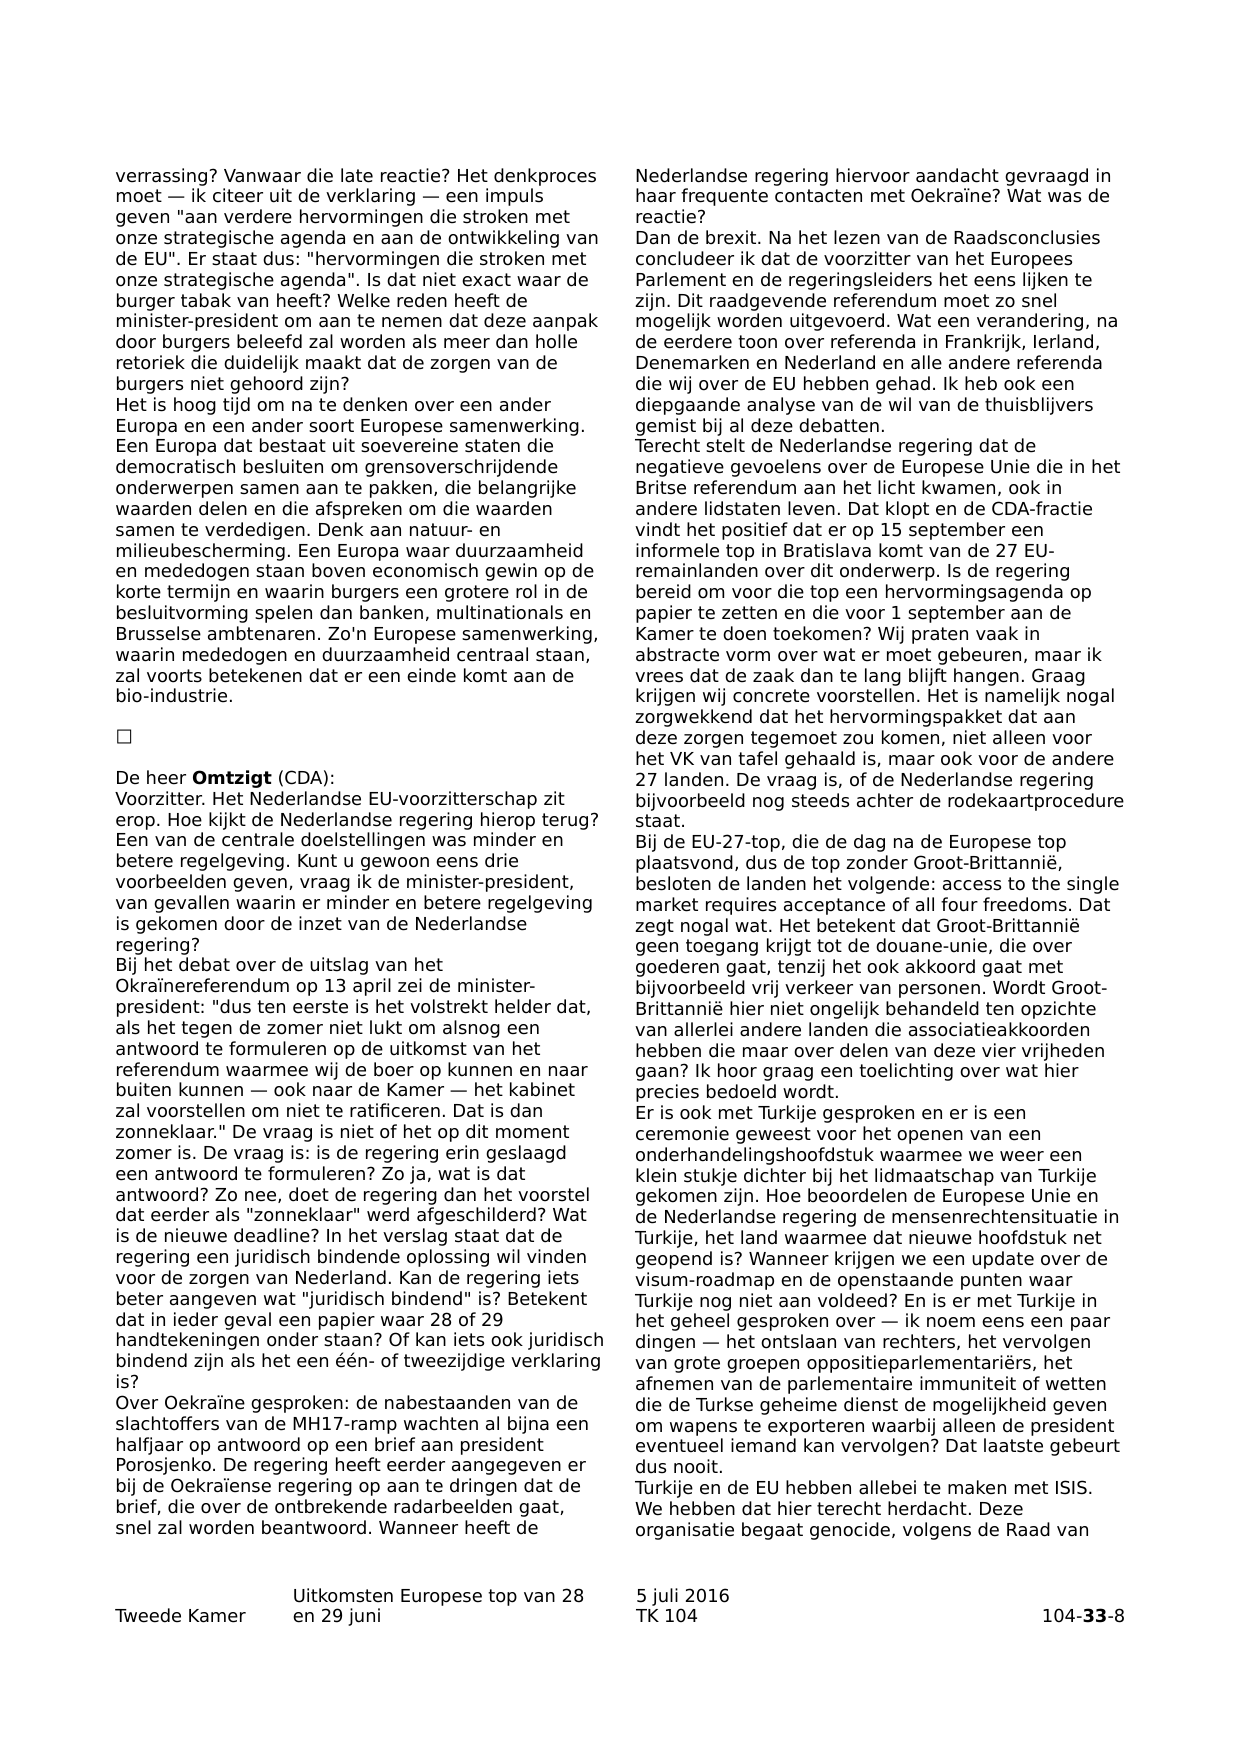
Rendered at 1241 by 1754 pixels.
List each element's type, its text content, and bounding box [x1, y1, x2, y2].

text Bij de EU-27-top, die de dag na de Europese top plaatsvond, dus de top zonder Groot-Brittannië, besloten de landen het volgende: access to the single market requires acceptance of all four freedoms. Dat zegt nogal wat. Het betekent dat Groot-Brittannië geen toegang krijgt tot de douane-unie, die over goederen gaat, tenzij het ook akkoord gaat met bijvoorbeeld vrij verkeer van personen. Wordt Groot-Brittannië hier niet ongelijk behandeld ten opzichte van allerlei andere landen die associatieakkoorden hebben die maar over delen van deze vier vrijheden gaan? Ik hoor graag een toelichting over wat hier precies bedoeld wordt. [635, 832, 1125, 1103]
text Turkije en de EU hebben allebei te maken met ISIS. We hebben dat hier terecht herdacht. Deze organisatie begaat genocide, volgens de Raad van [635, 1478, 1125, 1540]
text De heer Omtzigt (CDA): [115, 768, 605, 788]
text ⬜ [115, 727, 605, 748]
text Nederlandse regering hiervoor aandacht gevraagd in haar frequente contacten met Oekraïne? Wat was de reactie? [635, 165, 1125, 228]
text Over Oekraïne gesproken: de nabestaanden van de slachtoffers van de MH17-ramp wachten al bijna een halfjaar op antwoord op een brief aan president Porosjenko. De regering heeft eerder aangegeven er bij de Oekraïense regering op aan te dringen dat de brief, die over de ontbrekende radarbeelden gaat, snel zal worden beantwoord. Wanneer heeft de [115, 1393, 605, 1538]
text Er is ook met Turkije gesproken en er is een ceremonie geweest voor het openen van een onderhandelingshoofdstuk waarmee we weer een klein stukje dichter bij het lidmaatschap van Turkije gekomen zijn. Hoe beoordelen de Europese Unie en de Nederlandse regering de mensenrechtensituatie in Turkije, het land waarmee dat nieuwe hoofdstuk net geopend is? Wanneer krijgen we een update over de visum-roadmap en de openstaande punten waar Turkije nog niet aan voldeed? En is er met Turkije in het geheel gesproken over — ik noem eens een paar dingen — het ontslaan van rechters, het vervolgen van grote groepen oppositieparlementariërs, het afnemen van de parlementaire immuniteit of wetten die de Turkse geheime dienst de mogelijkheid geven om wapens te exporteren waarbij alleen de president eventueel iemand kan vervolgen? Dat laatste gebeurt dus nooit. [635, 1103, 1125, 1478]
text Terecht stelt de Nederlandse regering dat de negatieve gevoelens over de Europese Unie die in het Britse referendum aan het licht kwamen, ook in andere lidstaten leven. Dat klopt en de CDA-fractie vindt het positief dat er op 15 september een informele top in Bratislava komt van de 27 EU-remainlanden over dit onderwerp. Is de regering bereid om voor die top een hervormingsagenda op papier te zetten en die voor 1 september aan de Kamer te doen toekomen? Wij praten vaak in abstracte vorm over wat er moet gebeuren, maar ik vrees dat de zaak dan te lang blijft hangen. Graag krijgen wij concrete voorstellen. Het is namelijk nogal zorgwekkend dat het hervormingspakket dat aan deze zorgen tegemoet zou komen, niet alleen voor het VK van tafel gehaald is, maar ook voor de andere 27 landen. De vraag is, of de Nederlandse regering bijvoorbeeld nog steeds achter de rodekaartprocedure staat. [635, 436, 1125, 832]
text Het is hoog tijd om na te denken over een ander Europa en een ander soort Europese samenwerking. Een Europa dat bestaat uit soevereine staten die democratisch besluiten om grensoverschrijdende onderwerpen samen aan te pakken, die belangrijke waarden delen en die afspreken om die waarden samen te verdedigen. Denk aan natuur- en milieubescherming. Een Europa waar duurzaamheid en mededogen staan boven economisch gewin op de korte termijn en waarin burgers een grotere rol in de besluitvorming spelen dan banken, multinationals en Brusselse ambtenaren. Zo'n Europese samenwerking, waarin mededogen en duurzaamheid centraal staan, zal voorts betekenen dat er een einde komt aan de bio-industrie. [115, 394, 605, 707]
text verrassing? Vanwaar die late reactie? Het denkproces moet — ik citeer uit de verklaring — een impuls geven "aan verdere hervormingen die stroken met onze strategische agenda en aan de ontwikkeling van de EU". Er staat dus: "hervormingen die stroken met onze strategische agenda". Is dat niet exact waar de burger tabak van heeft? Welke reden heeft de minister-president om aan te nemen dat deze aanpak door burgers beleefd zal worden als meer dan holle retoriek die duidelijk maakt dat de zorgen van de burgers niet gehoord zijn? [115, 165, 605, 394]
text Voorzitter. Het Nederlandse EU-voorzitterschap zit erop. Hoe kijkt de Nederlandse regering hierop terug? Een van de centrale doelstellingen was minder en betere regelgeving. Kunt u gewoon eens drie voorbeelden geven, vraag ik de minister-president, van gevallen waarin er minder en betere regelgeving is gekomen door de inzet van de Nederlandse regering? [115, 788, 605, 955]
text Dan de brexit. Na het lezen van de Raadsconclusies concludeer ik dat de voorzitter van het Europees Parlement en de regeringsleiders het eens lijken te zijn. Dit raadgevende referendum moet zo snel mogelijk worden uitgevoerd. Wat een verandering, na de eerdere toon over referenda in Frankrijk, Ierland, Denemarken en Nederland en alle andere referenda die wij over de EU hebben gehad. Ik heb ook een diepgaande analyse van de wil van de thuisblijvers gemist bij al deze debatten. [635, 228, 1125, 436]
text Bij het debat over de uitslag van het Okraïnereferendum op 13 april zei de minister-president: "dus ten eerste is het volstrekt helder dat, als het tegen de zomer niet lukt om alsnog een antwoord te formuleren op de uitkomst van het referendum waarmee wij de boer op kunnen en naar buiten kunnen — ook naar de Kamer — het kabinet zal voorstellen om niet te ratificeren. Dat is dan zonneklaar." De vraag is niet of het op dit moment zomer is. De vraag is: is de regering erin geslaagd een antwoord te formuleren? Zo ja, wat is dat antwoord? Zo nee, doet de regering dan het voorstel dat eerder als "zonneklaar" werd afgeschilderd? Wat is de nieuwe deadline? In het verslag staat dat de regering een juridisch bindende oplossing wil vinden voor de zorgen van Nederland. Kan de regering iets beter aangeven wat "juridisch bindend" is? Betekent dat in ieder geval een papier waar 28 of 29 handtekeningen onder staan? Of kan iets ook juridisch bindend zijn als het een één- of tweezijdige verklaring is? [115, 955, 605, 1393]
